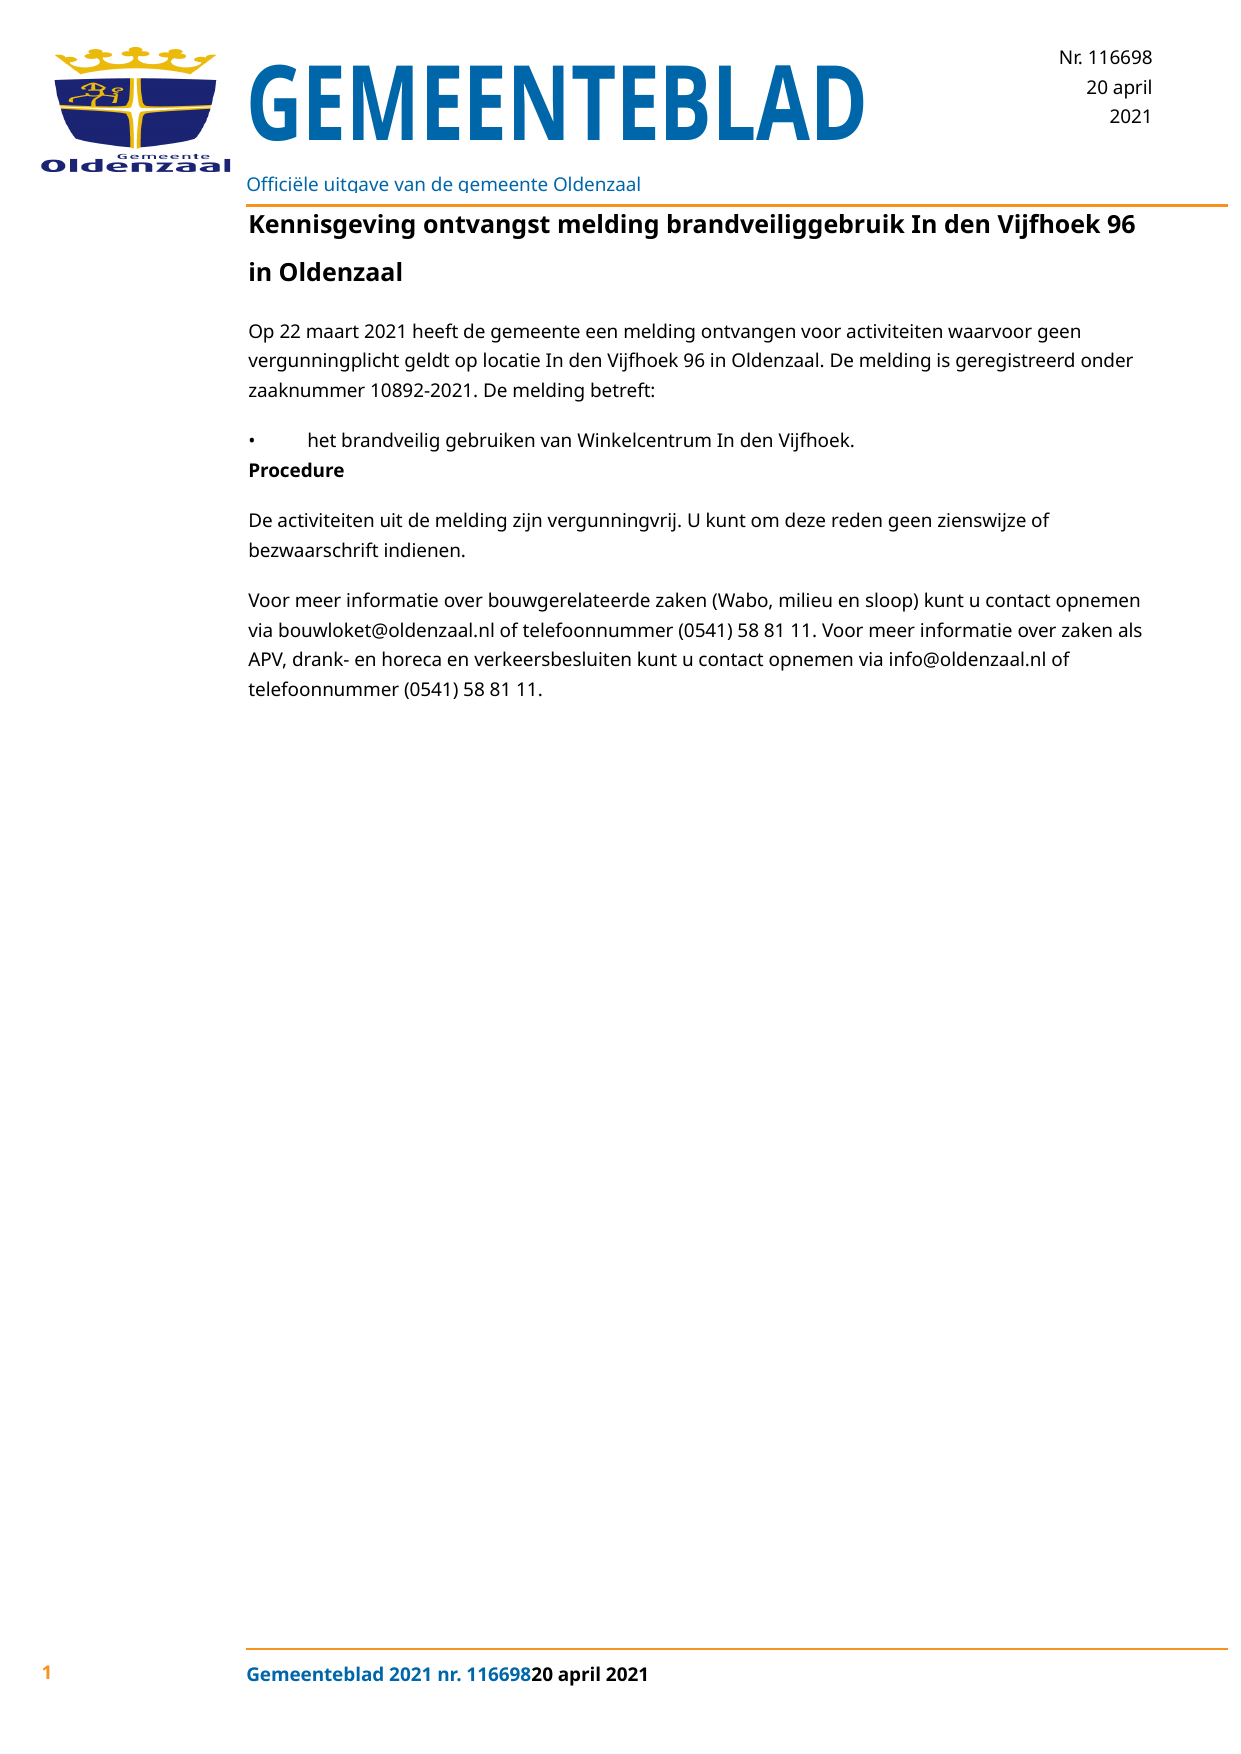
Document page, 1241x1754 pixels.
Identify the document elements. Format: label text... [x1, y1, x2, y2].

list het brandveilig gebruiken van Winkelcentrum In den Vijfhoek. [248, 427, 1152, 453]
text De activiteiten uit de melding zijn vergunningvrij. U kunt om deze reden geen zienswijze of bezwaarschrift indienen. [248, 507, 1152, 563]
picture [41, 47, 231, 172]
text Kennisgeving ontvangst melding brandveiliggebruik In den Vijfhoek 96 in Oldenzaal [248, 207, 1152, 288]
text Op 22 maart 2021 heeft de gemeente een melding ontvangen voor activiteiten waarvoor geen vergunningplicht geldt op locatie In den Vijfhoek 96 in Oldenzaal. De melding is geregistreerd onder zaaknummer 10892-2021. De melding betreft: [248, 318, 1152, 403]
text Procedure [248, 457, 1152, 483]
text Voor meer informatie over bouwgerelateerde zaken (Wabo, milieu en sloop) kunt u contact opnemen via bouwloket@oldenzaal.nl of telefoonnummer (0541) 58 81 11. Voor meer informatie over zaken als APV, drank- en horeca en verkeersbesluiten kunt u contact opnemen via info@oldenzaal.nl of telefoonnummer (0541) 58 81 11. [248, 587, 1152, 702]
